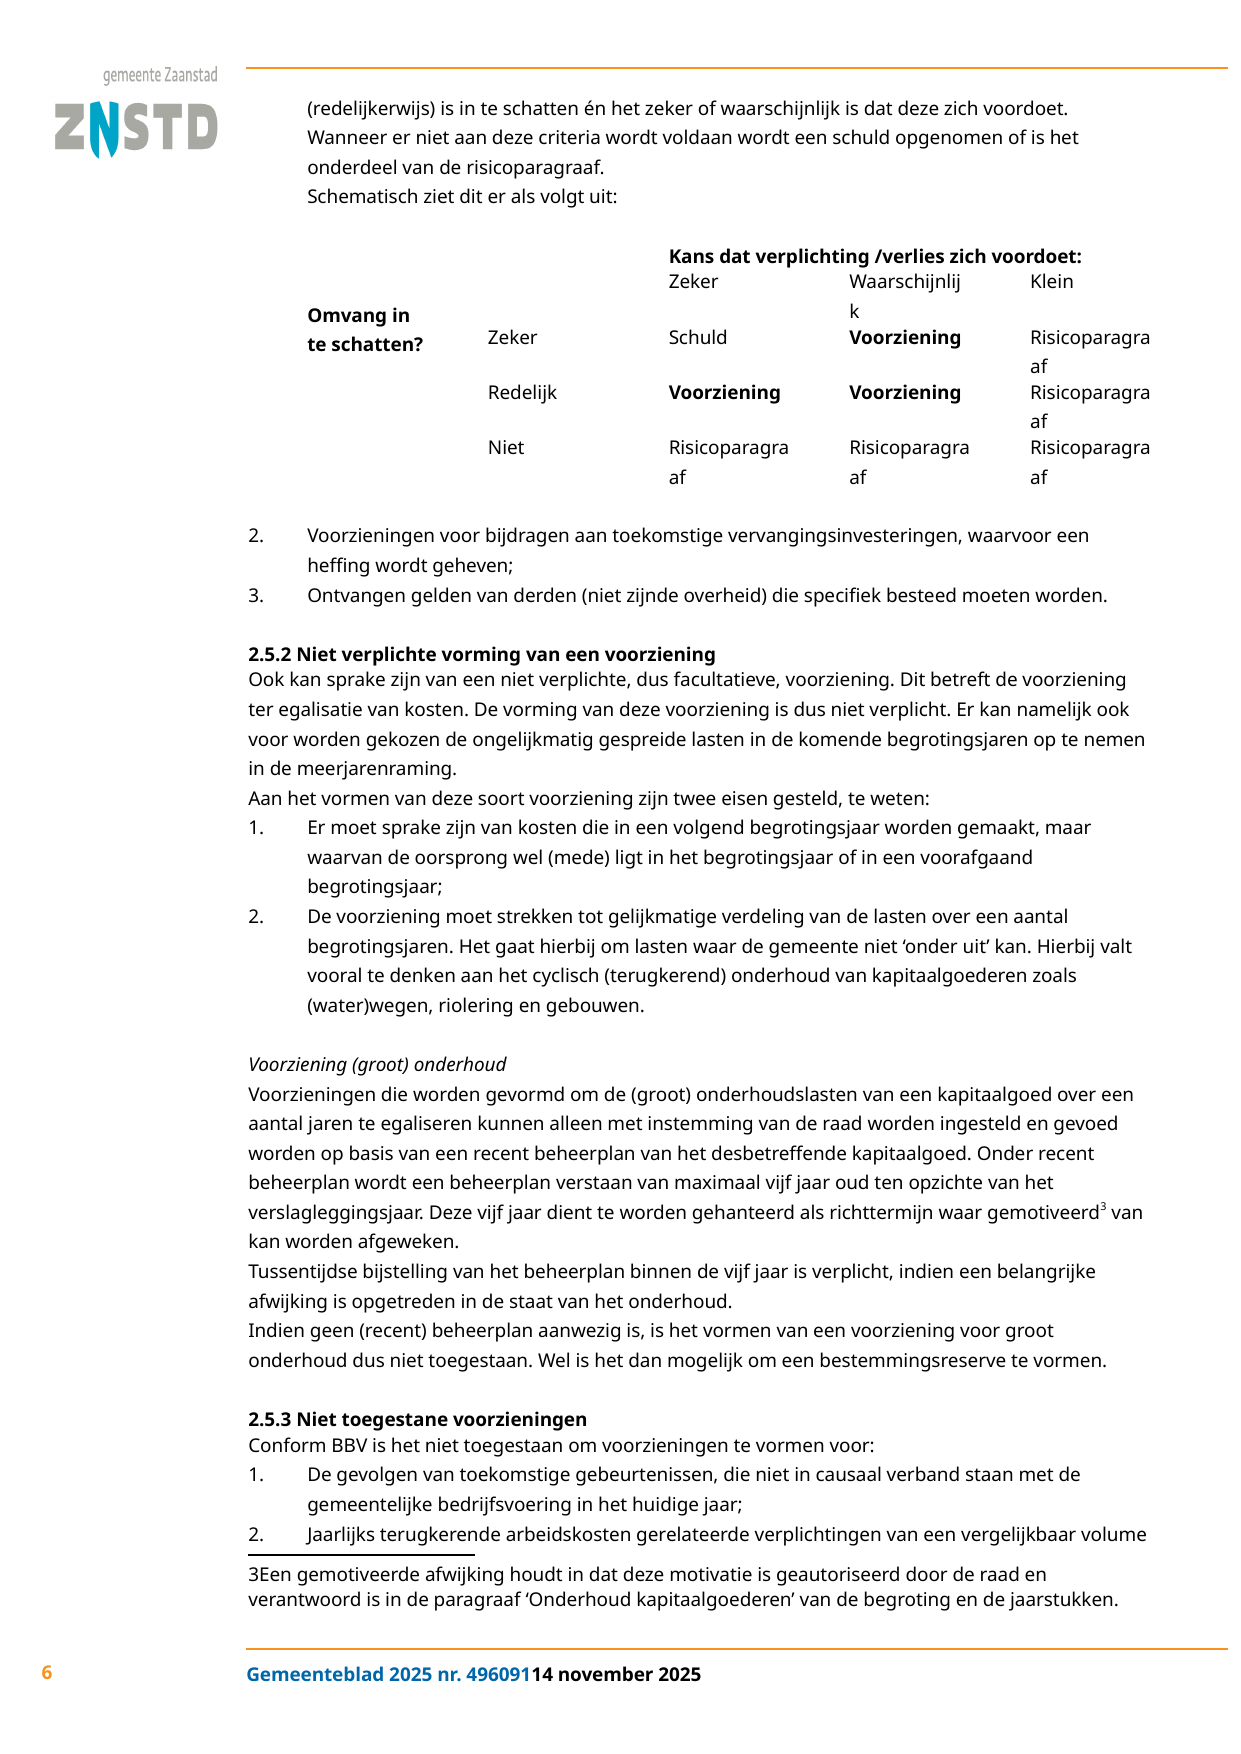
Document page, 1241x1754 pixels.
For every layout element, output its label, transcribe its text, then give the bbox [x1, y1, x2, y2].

table_header Kans dat verplichting /verlies zich voordoet: [609, 243, 1152, 268]
text Indien geen (recent) beheerplan aanwezig is, is het vormen van een voorziening voor groot onderhoud dus niet toegestaan. Wel is het dan mogelijk om een bestemmingsreserve te vormen. [248, 1317, 1152, 1373]
list (redelijkerwijs) is in te schatten én het zeker of waarschijnlijk is dat deze zich voordoet. Wanneer er niet aan deze criteria wordt voldaan wordt een schuld opgenomen of is het onderdeel van de risicoparagraaf. [248, 95, 1152, 180]
table_cell Zeker [429, 324, 609, 379]
text Een gemotiveerde afwijking houdt in dat deze motivatie is geautoriseerd door de raad en verantwoord is in de paragraaf ‘Onderhoud kapitaalgoederen’ van de begroting en de jaarstukken. [248, 1561, 1152, 1612]
table_cell Risicoparagraaf [971, 324, 1152, 379]
table_header [429, 243, 609, 268]
text 2.5.3 Niet toegestane voorzieningen [248, 1406, 1152, 1432]
list Ontvangen gelden van derden (niet zijnde overheid) die specifiek besteed moeten worden. [248, 582, 1152, 607]
list Er moet sprake zijn van kosten die in een volgend begrotingsjaar worden gemaakt, maar waarvan de oorsprong wel (mede) ligt in het begrotingsjaar of in een voorafgaand begrotingsjaar; [248, 814, 1152, 899]
list De gevolgen van toekomstige gebeurtenissen, die niet in causaal verband staan met de gemeentelijke bedrijfsvoering in het huidige jaar; [248, 1462, 1152, 1517]
text Tussentijdse bijstelling van het beheerplan binnen de vijf jaar is verplicht, indien een belangrijke afwijking is opgetreden in de staat van het onderhoud. [248, 1258, 1152, 1314]
table_cell Voorziening [609, 379, 790, 434]
text Conform BBV is het niet toegestaan om voorzieningen te vormen voor: [248, 1432, 1152, 1458]
table_cell [429, 269, 609, 324]
list Jaarlijks terugkerende arbeidskosten gerelateerde verplichtingen van een vergelijkbaar volume [248, 1521, 1152, 1546]
table_header Omvang in te schatten? [248, 243, 429, 490]
table_cell Voorziening [790, 379, 971, 434]
text 2.5.2 Niet verplichte vorming van een voorziening [248, 641, 1152, 667]
picture [41, 47, 231, 172]
table_cell Zeker [609, 269, 790, 324]
text Ook kan sprake zijn van een niet verplichte, dus facultatieve, voorziening. Dit betreft de voorziening ter egalisatie van kosten. De vorming van deze voorziening is dus niet verplicht. Er kan namelijk ook voor worden gekozen de ongelijkmatig gespreide lasten in de komende begrotingsjaren op te nemen in de meerjarenraming. [248, 667, 1152, 781]
table_cell Voorziening [790, 324, 971, 379]
text Voorziening (groot) onderhoud [248, 1051, 1152, 1077]
list Voorzieningen voor bijdragen aan toekomstige vervangingsinvesteringen, waarvoor een heffing wordt geheven; [248, 523, 1152, 578]
table_cell Niet [429, 435, 609, 490]
table_cell Schuld [609, 324, 790, 379]
text Aan het vormen van deze soort voorziening zijn twee eisen gesteld, te weten: [248, 785, 1152, 811]
table_cell Redelijk [429, 379, 609, 434]
table_cell Klein [971, 269, 1152, 324]
table_cell Risicoparagraaf [609, 435, 790, 490]
list Schematisch ziet dit er als volgt uit: [248, 183, 1152, 209]
table_cell Risicoparagraaf [971, 435, 1152, 490]
table_cell Waarschijnlijk [790, 269, 971, 324]
table_cell Risicoparagraaf [971, 379, 1152, 434]
table_cell Risicoparagraaf [790, 435, 971, 490]
text Voorzieningen die worden gevormd om de (groot) onderhoudslasten van een kapitaalgoed over een aantal jaren te egaliseren kunnen alleen met instemming van de raad worden ingesteld en gevoed worden op basis van een recent beheerplan van het desbetreffende kapitaalgoed. Onder recent beheerplan wordt een beheerplan verstaan van maximaal vijf jaar oud ten opzichte van het verslagleggingsjaar. Deze vijf jaar dient te worden gehanteerd als richttermijn waar gemotiveerd van kan worden afgeweken. [248, 1081, 1152, 1254]
list De voorziening moet strekken tot gelijkmatige verdeling van de lasten over een aantal begrotingsjaren. Het gaat hierbij om lasten waar de gemeente niet ‘onder uit’ kan. Hierbij valt vooral te denken aan het cyclisch (terugkerend) onderhoud van kapitaalgoederen zoals (water)wegen, riolering en gebouwen. [248, 903, 1152, 1018]
